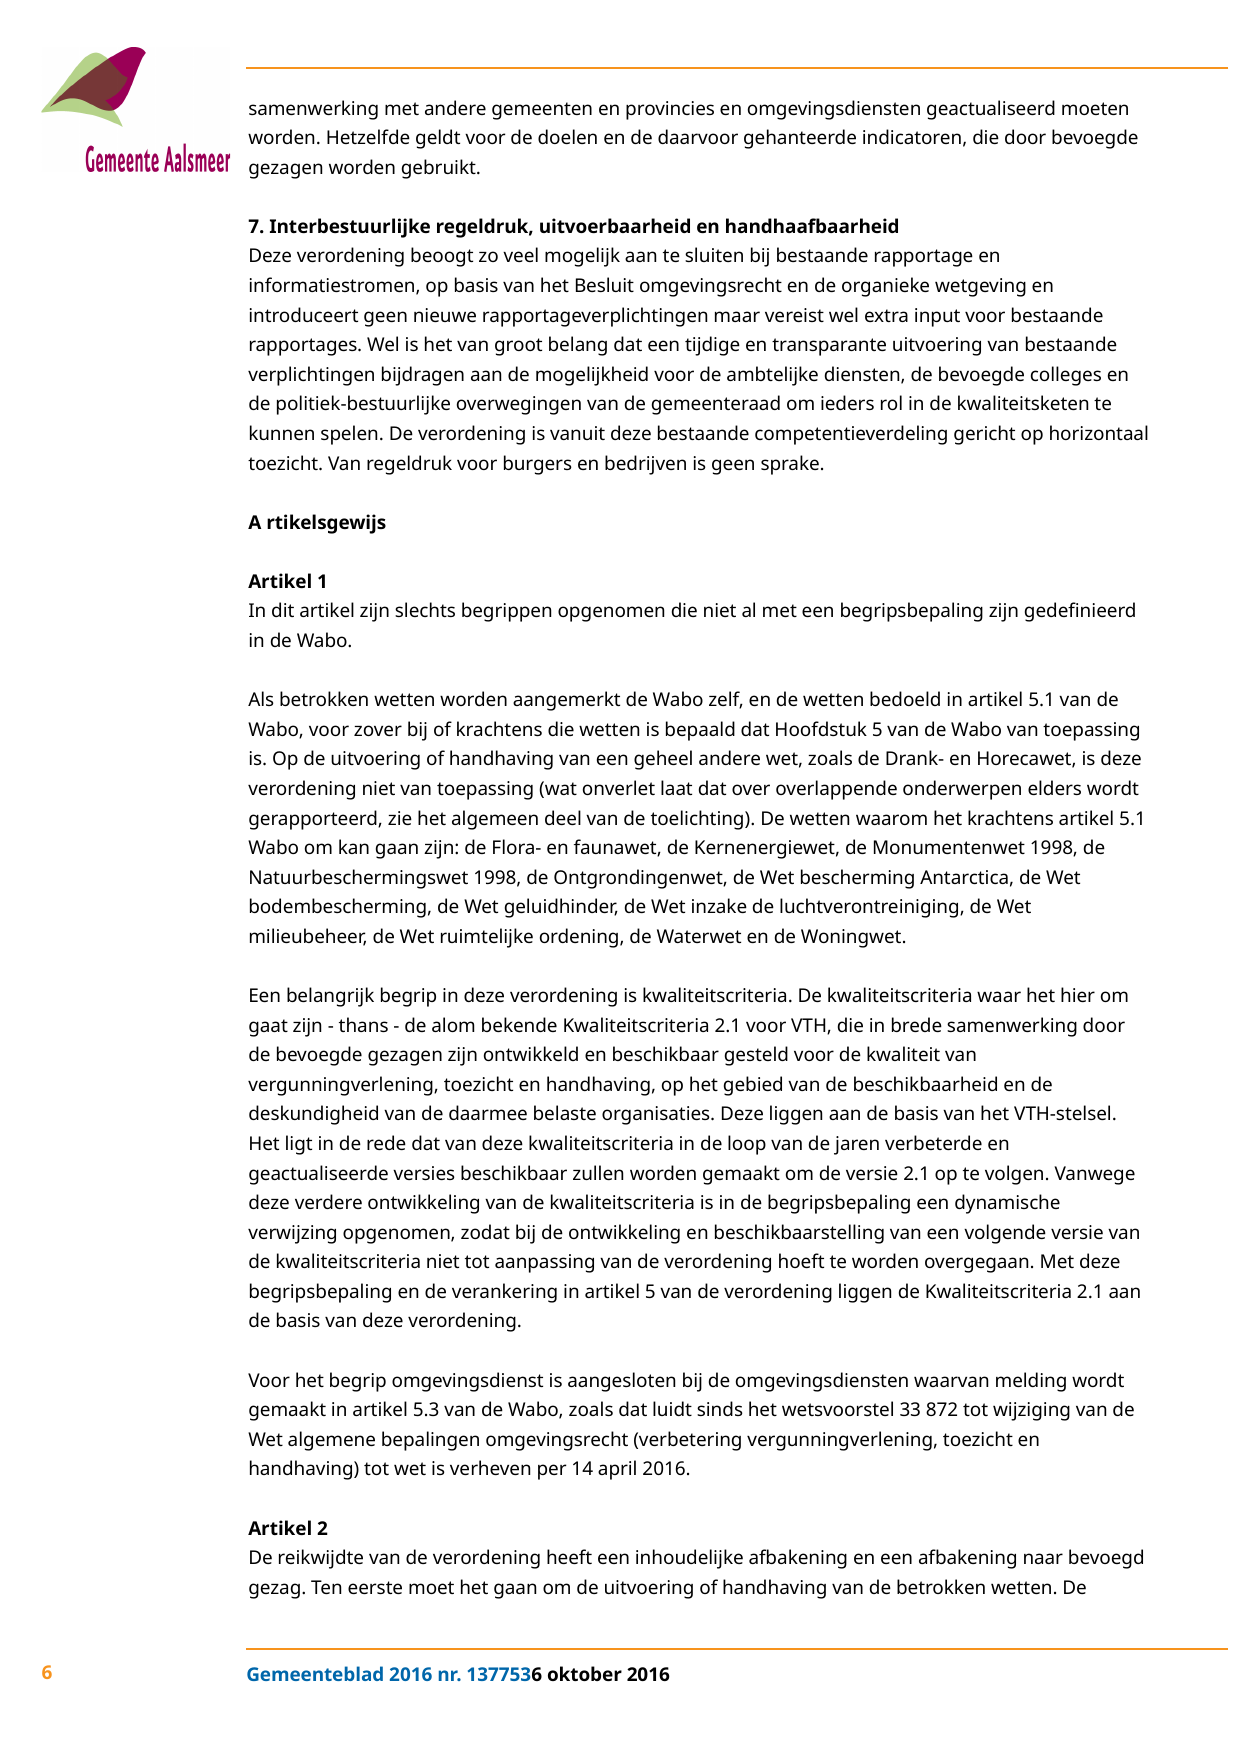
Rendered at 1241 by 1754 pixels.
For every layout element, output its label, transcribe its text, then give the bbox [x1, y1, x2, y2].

text Deze verordening beoogt zo veel mogelijk aan te sluiten bij bestaande rapportage en informatiestromen, op basis van het Besluit omgevingsrecht en de organieke wetgeving en introduceert geen nieuwe rapportageverplichtingen maar vereist wel extra input voor bestaande rapportages. Wel is het van groot belang dat een tijdige en transparante uitvoering van bestaande verplichtingen bijdragen aan de mogelijkheid voor de ambtelijke diensten, de bevoegde colleges en de politiek-bestuurlijke overwegingen van de gemeenteraad om ieders rol in de kwaliteitsketen te kunnen spelen. De verordening is vanuit deze bestaande competentieverdeling gericht op horizontaal toezicht. Van regeldruk voor burgers en bedrijven is geen sprake. [248, 243, 1152, 476]
text In dit artikel zijn slechts begrippen opgenomen die niet al met een begripsbepaling zijn gedefinieerd in de Wabo. [248, 598, 1152, 653]
text Voor het begrip omgevingsdienst is aangesloten bij de omgevingsdiensten waarvan melding wordt gemaakt in artikel 5.3 van de Wabo, zoals dat luidt sinds het wetsvoorstel 33 872 tot wijziging van de Wet algemene bepalingen omgevingsrecht (verbetering vergunningverlening, toezicht en handhaving) tot wet is verheven per 14 april 2016. [248, 1367, 1152, 1481]
text Artikel 2 [248, 1515, 1152, 1541]
text 7. Interbestuurlijke regeldruk, uitvoerbaarheid en handhaafbaarheid [248, 213, 1152, 239]
picture [41, 47, 231, 172]
text samenwerking met andere gemeenten en provincies en omgevingsdiensten geactualiseerd moeten worden. Hetzelfde geldt voor de doelen en de daarvoor gehanteerde indicatoren, die door bevoegde gezagen worden gebruikt. [248, 95, 1152, 180]
text De reikwijdte van de verordening heeft een inhoudelijke afbakening en een afbakening naar bevoegd gezag. Ten eerste moet het gaan om de uitvoering of handhaving van de betrokken wetten. De [248, 1544, 1152, 1600]
text Artikel 1 [248, 568, 1152, 594]
text Als betrokken wetten worden aangemerkt de Wabo zelf, en de wetten bedoeld in artikel 5.1 van de Wabo, voor zover bij of krachtens die wetten is bepaald dat Hoofdstuk 5 van de Wabo van toepassing is. Op de uitvoering of handhaving van een geheel andere wet, zoals de Drank- en Horecawet, is deze verordening niet van toepassing (wat onverlet laat dat over overlappende onderwerpen elders wordt gerapporteerd, zie het algemeen deel van de toelichting). De wetten waarom het krachtens artikel 5.1 Wabo om kan gaan zijn: de Flora- en faunawet, de Kernenergiewet, de Monumentenwet 1998, de Natuurbeschermingswet 1998, de Ontgrondingenwet, de Wet bescherming Antarctica, de Wet bodembescherming, de Wet geluidhinder, de Wet inzake de luchtverontreiniging, de Wet milieubeheer, de Wet ruimtelijke ordening, de Waterwet en de Woningwet. [248, 686, 1152, 949]
text Een belangrijk begrip in deze verordening is kwaliteitscriteria. De kwaliteitscriteria waar het hier om gaat zijn - thans - de alom bekende Kwaliteitscriteria 2.1 voor VTH, die in brede samenwerking door de bevoegde gezagen zijn ontwikkeld en beschikbaar gesteld voor de kwaliteit van vergunningverlening, toezicht en handhaving, op het gebied van de beschikbaarheid en de deskundigheid van de daarmee belaste organisaties. Deze liggen aan de basis van het VTH-stelsel. Het ligt in de rede dat van deze kwaliteitscriteria in de loop van de jaren verbeterde en geactualiseerde versies beschikbaar zullen worden gemaakt om de versie 2.1 op te volgen. Vanwege deze verdere ontwikkeling van de kwaliteitscriteria is in de begripsbepaling een dynamische verwijzing opgenomen, zodat bij de ontwikkeling en beschikbaarstelling van een volgende versie van de kwaliteitscriteria niet tot aanpassing van de verordening hoeft te worden overgegaan. Met deze begripsbepaling en de verankering in artikel 5 van de verordening liggen de Kwaliteitscriteria 2.1 aan de basis van deze verordening. [248, 982, 1152, 1333]
text A rtikelsgewijs [248, 509, 1152, 535]
